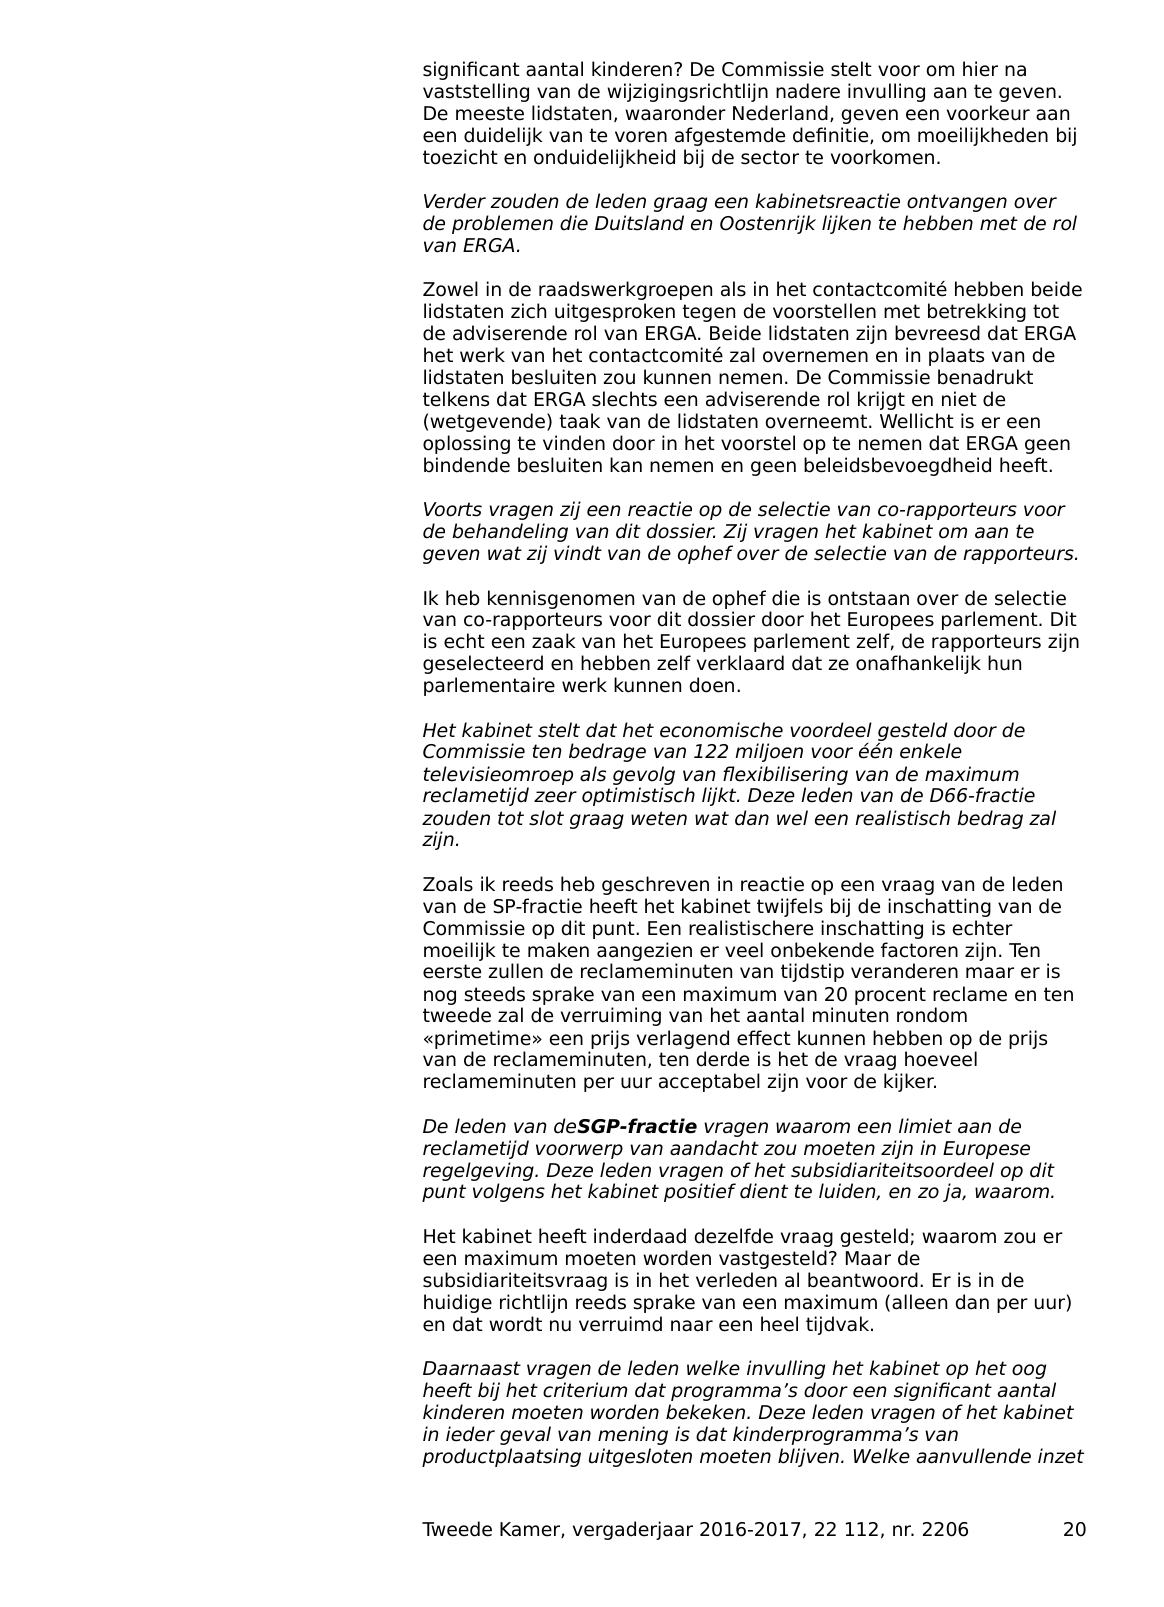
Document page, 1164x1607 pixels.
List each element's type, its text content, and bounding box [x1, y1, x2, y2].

text Daarnaast vragen de leden welke invulling het kabinet op het oog heeft bij het criterium dat programma’s door een significant aantal kinderen moeten worden bekeken. Deze leden vragen of het kabinet in ieder geval van mening is dat kinderprogramma’s van productplaatsing uitgesloten moeten blijven. Welke aanvullende inzet [422, 1358, 1087, 1468]
text Voorts vragen zij een reactie op de selectie van co-rapporteurs voor de behandeling van dit dossier. Zij vragen het kabinet om aan te geven wat zij vindt van de ophef over de selectie van de rapporteurs. [422, 499, 1087, 565]
text Ik heb kennisgenomen van de ophef die is ontstaan over de selectie van co-rapporteurs voor dit dossier door het Europees parlement. Dit is echt een zaak van het Europees parlement zelf, de rapporteurs zijn geselecteerd en hebben zelf verklaard dat ze onafhankelijk hun parlementaire werk kunnen doen. [422, 587, 1087, 697]
text Het kabinet heeft inderdaad dezelfde vraag gesteld; waarom zou er een maximum moeten worden vastgesteld? Maar de subsidiariteitsvraag is in het verleden al beantwoord. Er is in de huidige richtlijn reeds sprake van een maximum (alleen dan per uur) en dat wordt nu verruimd naar een heel tijdvak. [422, 1226, 1087, 1336]
text De leden van deSGP-fractie vragen waarom een limiet aan de reclametijd voorwerp van aandacht zou moeten zijn in Europese regelgeving. Deze leden vragen of het subsidiariteitsoordeel op dit punt volgens het kabinet positief dient te luiden, en zo ja, waarom. [422, 1116, 1087, 1203]
text significant aantal kinderen? De Commissie stelt voor om hier na vaststelling van de wijzigingsrichtlijn nadere invulling aan te geven. De meeste lidstaten, waaronder Nederland, geven een voorkeur aan een duidelijk van te voren afgestemde definitie, om moeilijkheden bij toezicht en onduidelijkheid bij de sector te voorkomen. [422, 59, 1087, 169]
text Het kabinet stelt dat het economische voordeel gesteld door de Commissie ten bedrage van 122 miljoen voor één enkele televisieomroep als gevolg van flexibilisering van de maximum reclametijd zeer optimistisch lijkt. Deze leden van de D66-fractie zouden tot slot graag weten wat dan wel een realistisch bedrag zal zijn. [422, 719, 1087, 851]
text Zoals ik reeds heb geschreven in reactie op een vraag van de leden van de SP-fractie heeft het kabinet twijfels bij de inschatting van de Commissie op dit punt. Een realistischere inschatting is echter moeilijk te maken aangezien er veel onbekende factoren zijn. Ten eerste zullen de reclameminuten van tijdstip veranderen maar er is nog steeds sprake van een maximum van 20 procent reclame en ten tweede zal de verruiming van het aantal minuten rondom «primetime» een prijs verlagend effect kunnen hebben op de prijs van de reclameminuten, ten derde is het de vraag hoeveel reclameminuten per uur acceptabel zijn voor de kijker. [422, 873, 1087, 1093]
text Verder zouden de leden graag een kabinetsreactie ontvangen over de problemen die Duitsland en Oostenrijk lijken te hebben met de rol van ERGA. [422, 191, 1087, 257]
text Zowel in de raadswerkgroepen als in het contactcomité hebben beide lidstaten zich uitgesproken tegen de voorstellen met betrekking tot de adviserende rol van ERGA. Beide lidstaten zijn bevreesd dat ERGA het werk van het contactcomité zal overnemen en in plaats van de lidstaten besluiten zou kunnen nemen. De Commissie benadrukt telkens dat ERGA slechts een adviserende rol krijgt en niet de (wetgevende) taak van de lidstaten overneemt. Wellicht is er een oplossing te vinden door in het voorstel op te nemen dat ERGA geen bindende besluiten kan nemen en geen beleidsbevoegdheid heeft. [422, 279, 1087, 477]
